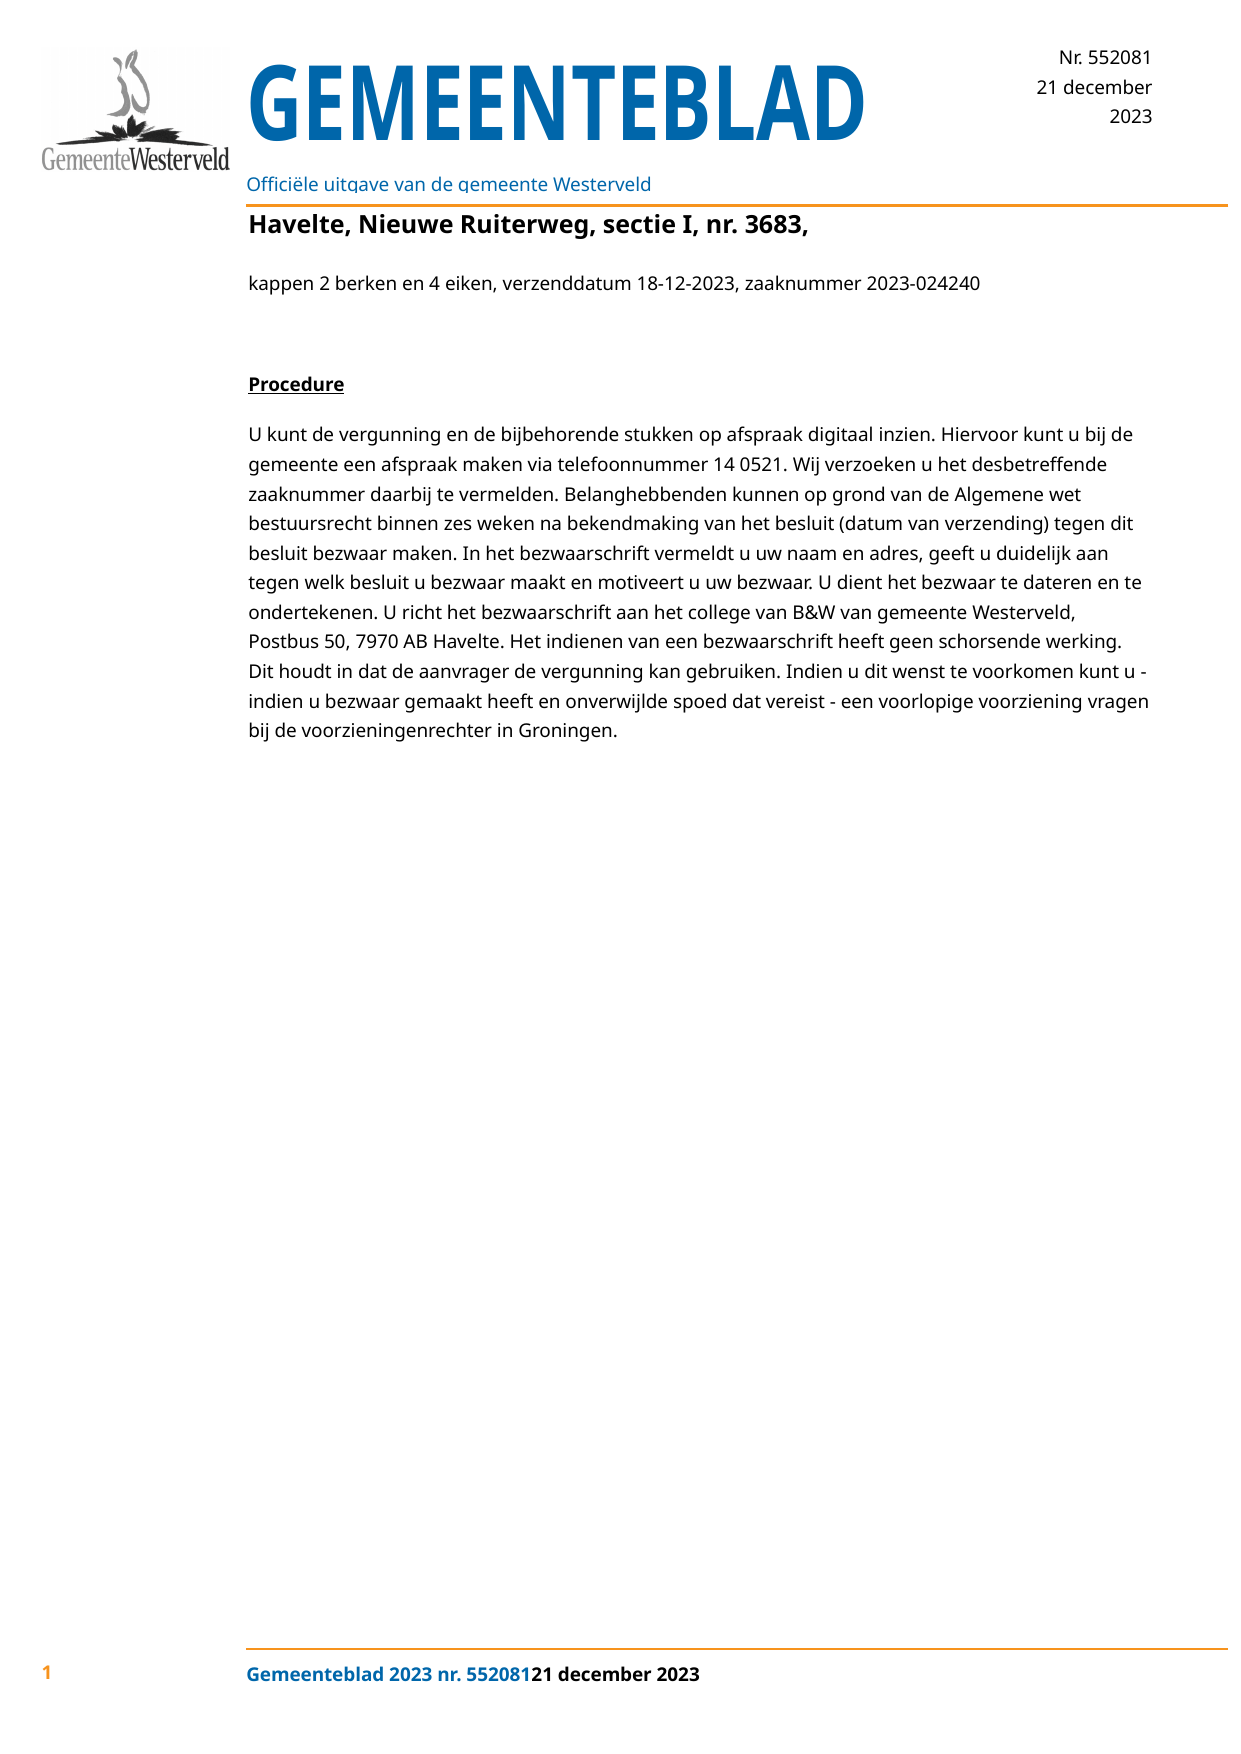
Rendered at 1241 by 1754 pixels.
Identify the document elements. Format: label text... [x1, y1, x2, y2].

text Procedure [248, 371, 1152, 397]
text U kunt de vergunning en de bijbehorende stukken op afspraak digitaal inzien. Hiervoor kunt u bij de gemeente een afspraak maken via telefoonnummer 14 0521. Wij verzoeken u het desbetreffende zaaknummer daarbij te vermelden. Belanghebbenden kunnen op grond van de Algemene wet bestuursrecht binnen zes weken na bekendmaking van het besluit (datum van verzending) tegen dit besluit bezwaar maken. In het bezwaarschrift vermeldt u uw naam en adres, geeft u duidelijk aan tegen welk besluit u bezwaar maakt en motiveert u uw bezwaar. U dient het bezwaar te dateren en te ondertekenen. U richt het bezwaarschrift aan het college van B&W van gemeente Westerveld, Postbus 50, 7970 AB Havelte. Het indienen van een bezwaarschrift heeft geen schorsende werking. Dit houdt in dat de aanvrager de vergunning kan gebruiken. Indien u dit wenst te voorkomen kunt u - indien u bezwaar gemaakt heeft en onverwijlde spoed dat vereist - een voorlopige voorziening vragen bij de voorzieningenrechter in Groningen. [248, 422, 1152, 743]
picture [41, 47, 231, 172]
text kappen 2 berken en 4 eiken, verzenddatum 18-12-2023, zaaknummer 2023-024240 [248, 270, 1152, 296]
text Havelte, Nieuwe Ruiterweg, sectie I, nr. 3683, [248, 207, 1152, 241]
